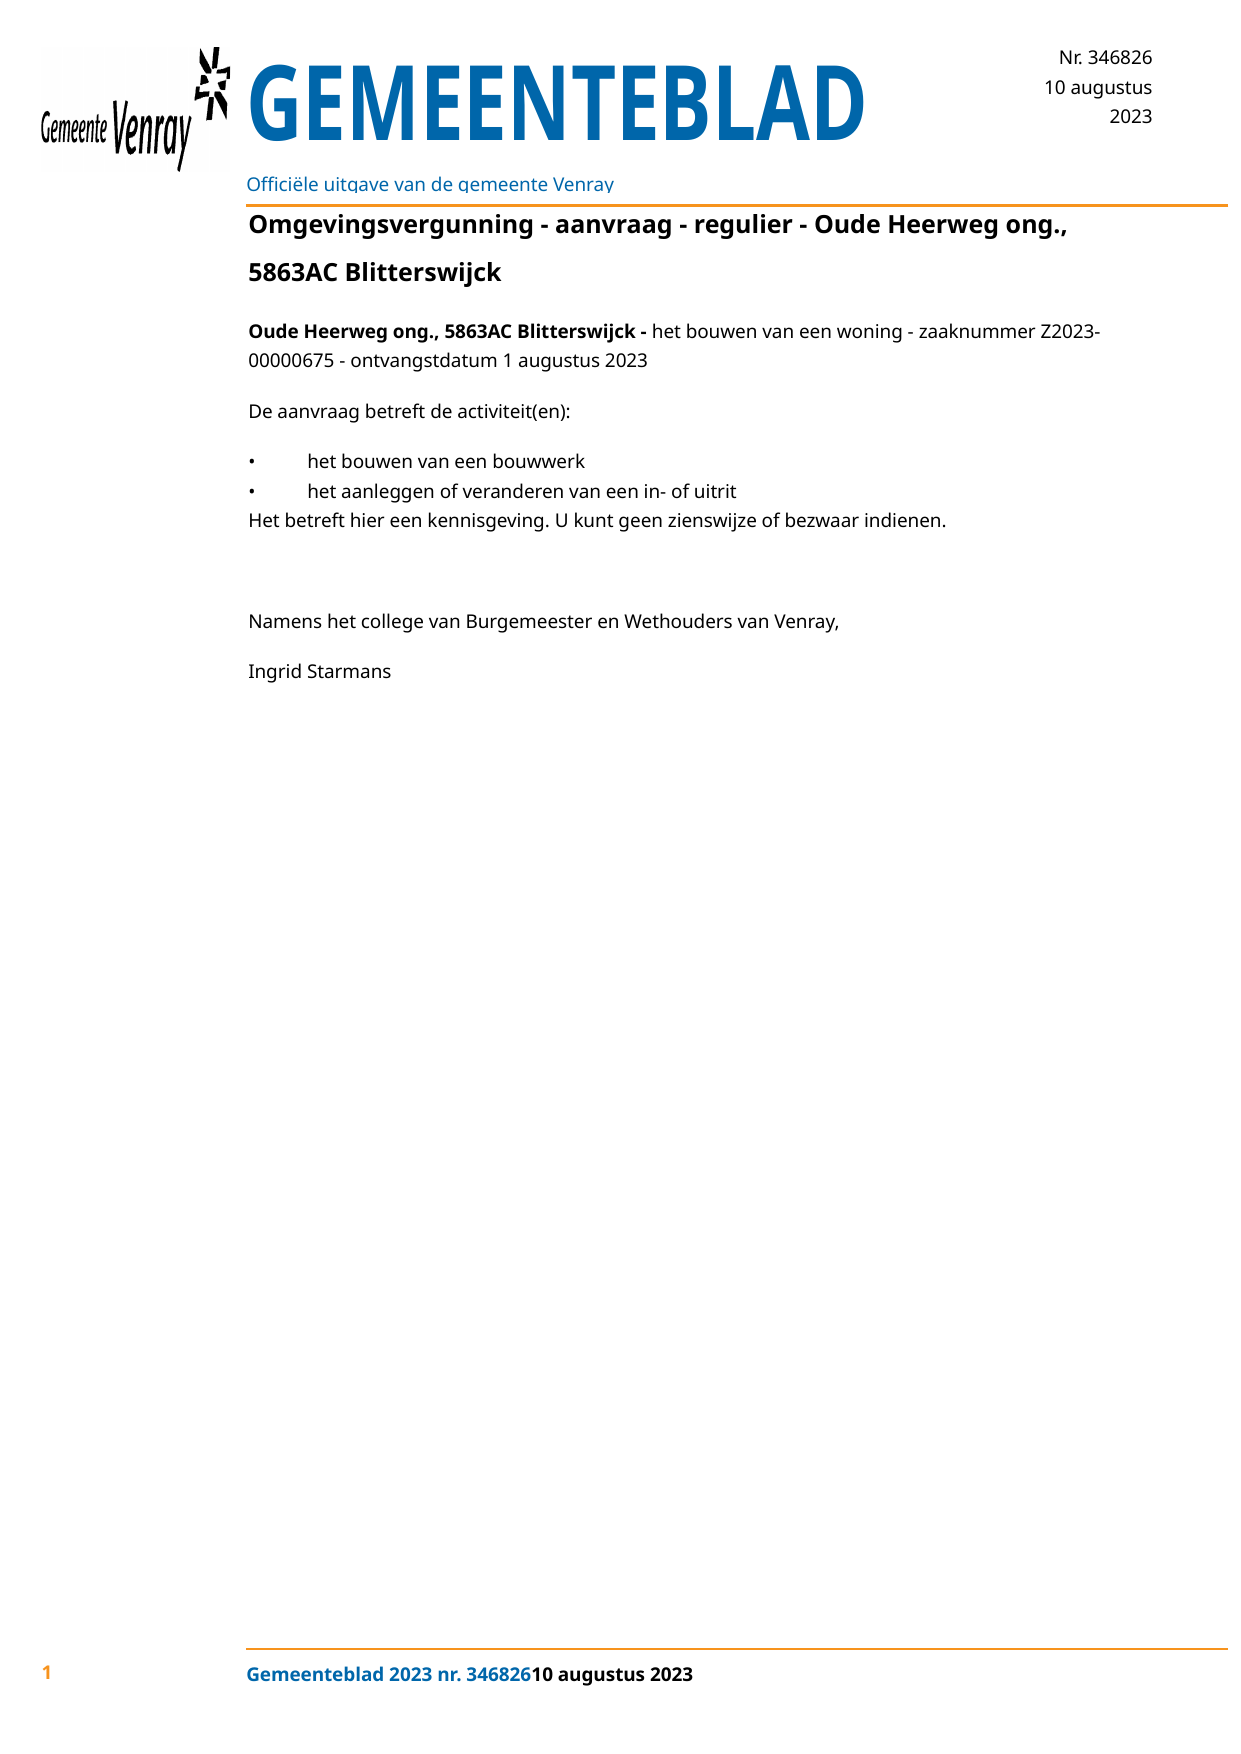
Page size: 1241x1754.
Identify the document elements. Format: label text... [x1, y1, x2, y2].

text Omgevingsvergunning - aanvraag - regulier - Oude Heerweg ong., 5863AC Blitterswijck [248, 207, 1152, 288]
list het bouwen van een bouwwerk [248, 448, 1152, 474]
list het aanleggen of veranderen van een in- of uitrit [248, 478, 1152, 504]
text Namens het college van Burgemeester en Wethouders van Venray, [248, 608, 1152, 634]
text Het betreft hier een kennisgeving. U kunt geen zienswijze of bezwaar indienen. [248, 507, 1152, 533]
text Ingrid Starmans [248, 659, 1152, 684]
text De aanvraag betreft de activiteit(en): [248, 398, 1152, 424]
text Oude Heerweg ong., 5863AC Blitterswijck - het bouwen van een woning - zaaknummer Z2023-00000675 - ontvangstdatum 1 augustus 2023 [248, 318, 1152, 373]
picture [41, 47, 231, 172]
